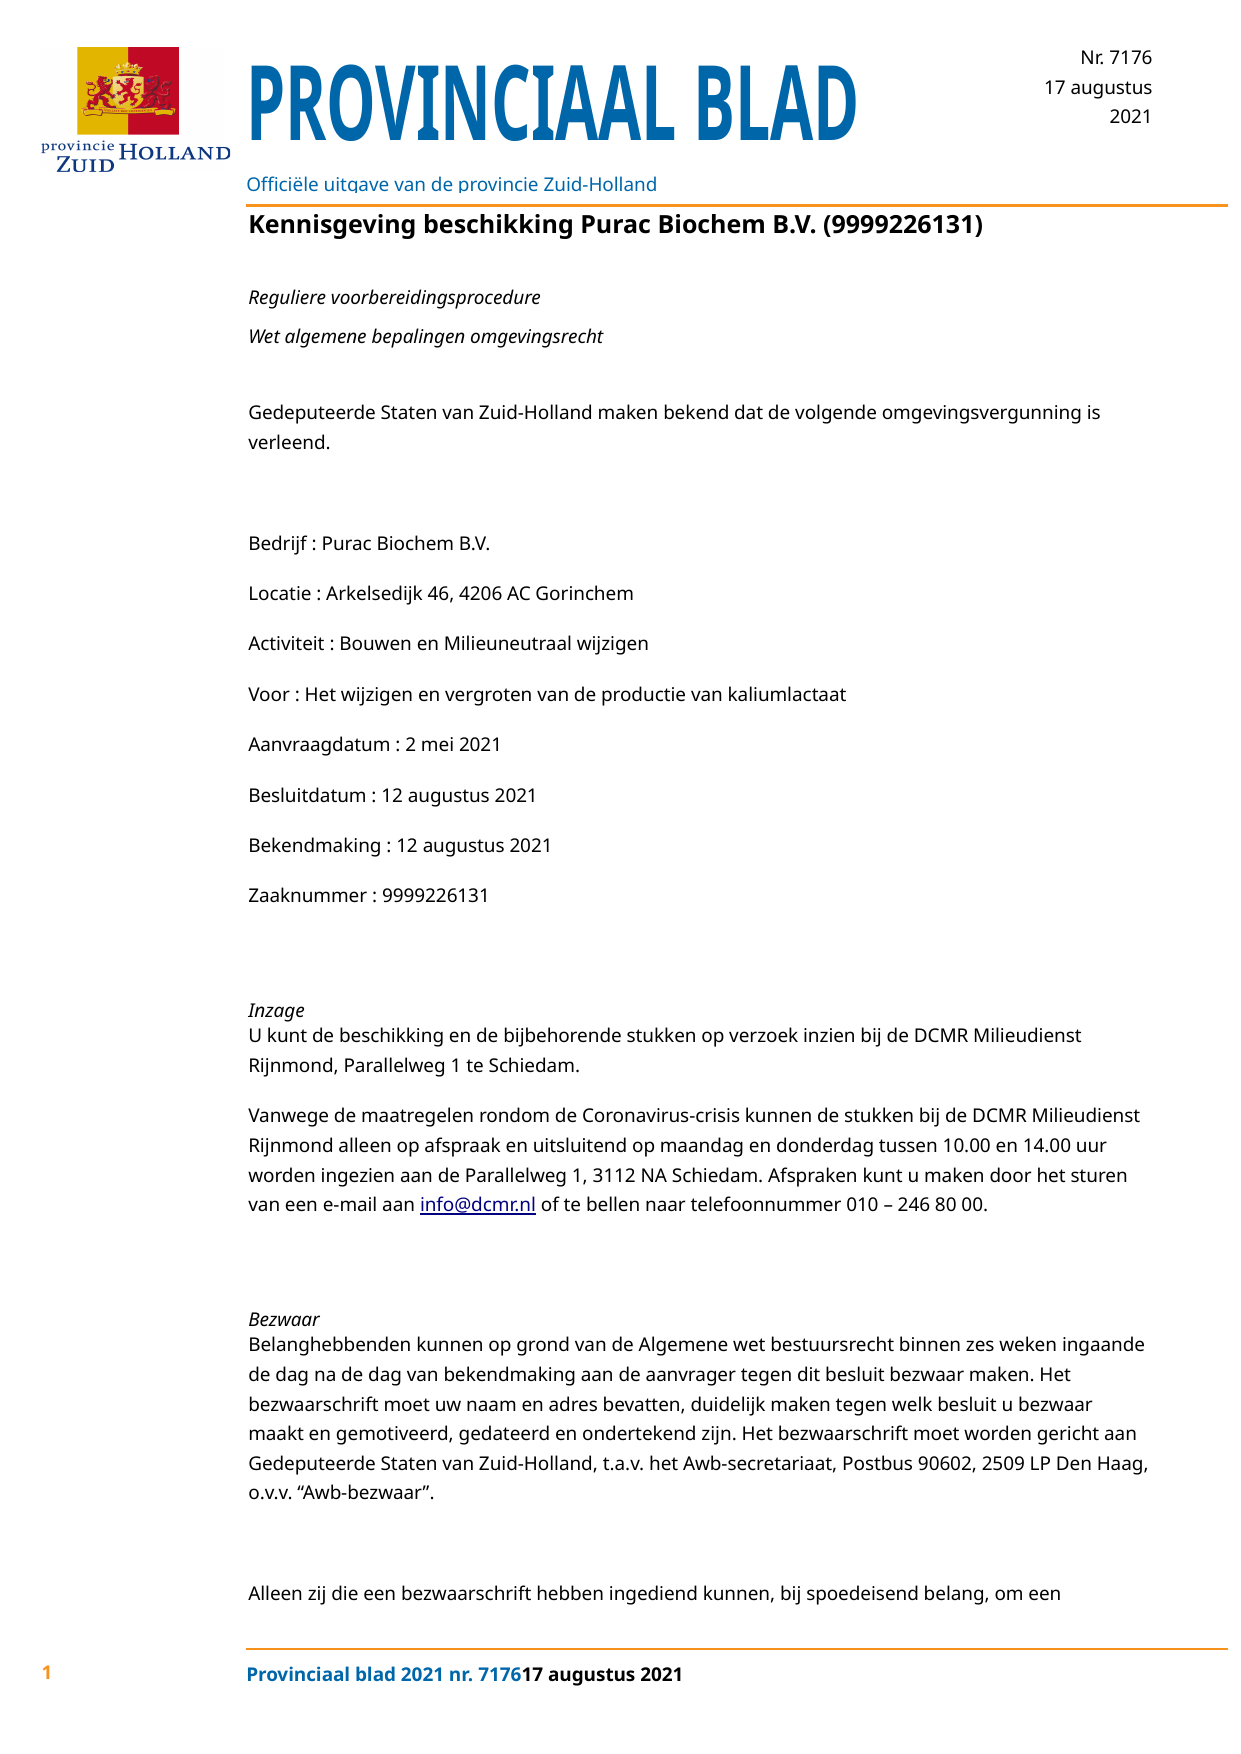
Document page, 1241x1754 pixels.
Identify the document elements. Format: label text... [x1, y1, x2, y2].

text U kunt de beschikking en de bijbehorende stukken op verzoek inzien bij de DCMR Milieudienst Rijnmond, Parallelweg 1 te Schiedam. [248, 1023, 1152, 1078]
text Locatie : Arkelsedijk 46, 4206 AC Gorinchem [248, 580, 1152, 606]
text Activiteit : Bouwen en Milieuneutraal wijzigen [248, 631, 1152, 656]
text Alleen zij die een bezwaarschrift hebben ingediend kunnen, bij spoedeisend belang, om een [248, 1580, 1152, 1606]
text Bekendmaking : 12 augustus 2021 [248, 832, 1152, 858]
text Voor : Het wijzigen en vergroten van de productie van kaliumlactaat [248, 681, 1152, 707]
text Wet algemene bepalingen omgevingsrecht [248, 323, 1152, 349]
text Aanvraagdatum : 2 mei 2021 [248, 731, 1152, 757]
text Belanghebbenden kunnen op grond van de Algemene wet bestuursrecht binnen zes weken ingaande de dag na de dag van bekendmaking aan de aanvrager tegen dit besluit bezwaar maken. Het bezwaarschrift moet uw naam en adres bevatten, duidelijk maken tegen welk besluit u bezwaar maakt en gemotiveerd, gedateerd en ondertekend zijn. Het bezwaarschrift moet worden gericht aan Gedeputeerde Staten van Zuid-Holland, t.a.v. het Awb-secretariaat, Postbus 90602, 2509 LP Den Haag, o.v.v. “Awb-bezwaar”. [248, 1332, 1152, 1505]
text Vanwege de maatregelen rondom de Coronavirus-crisis kunnen de stukken bij de DCMR Milieudienst Rijnmond alleen op afspraak en uitsluitend op maandag en donderdag tussen 10.00 en 14.00 uur worden ingezien aan de Parallelweg 1, 3112 NA Schiedam. Afspraken kunt u maken door het sturen van een e-mail aan info@dcmr.nl of te bellen naar telefoonnummer 010 – 246 80 00. [248, 1103, 1152, 1217]
text Zaaknummer : 9999226131 [248, 883, 1152, 908]
text Gedeputeerde Staten van Zuid-Holland maken bekend dat de volgende omgevingsvergunning is verleend. [248, 399, 1152, 454]
text Besluitdatum : 12 augustus 2021 [248, 782, 1152, 807]
text Kennisgeving beschikking Purac Biochem B.V. (9999226131) [248, 207, 1152, 241]
text Inzage [248, 997, 1152, 1023]
picture [41, 47, 231, 172]
text Bezwaar [248, 1306, 1152, 1332]
text Bedrijf : Purac Biochem B.V. [248, 530, 1152, 555]
text Reguliere voorbereidingsprocedure [248, 284, 1152, 309]
